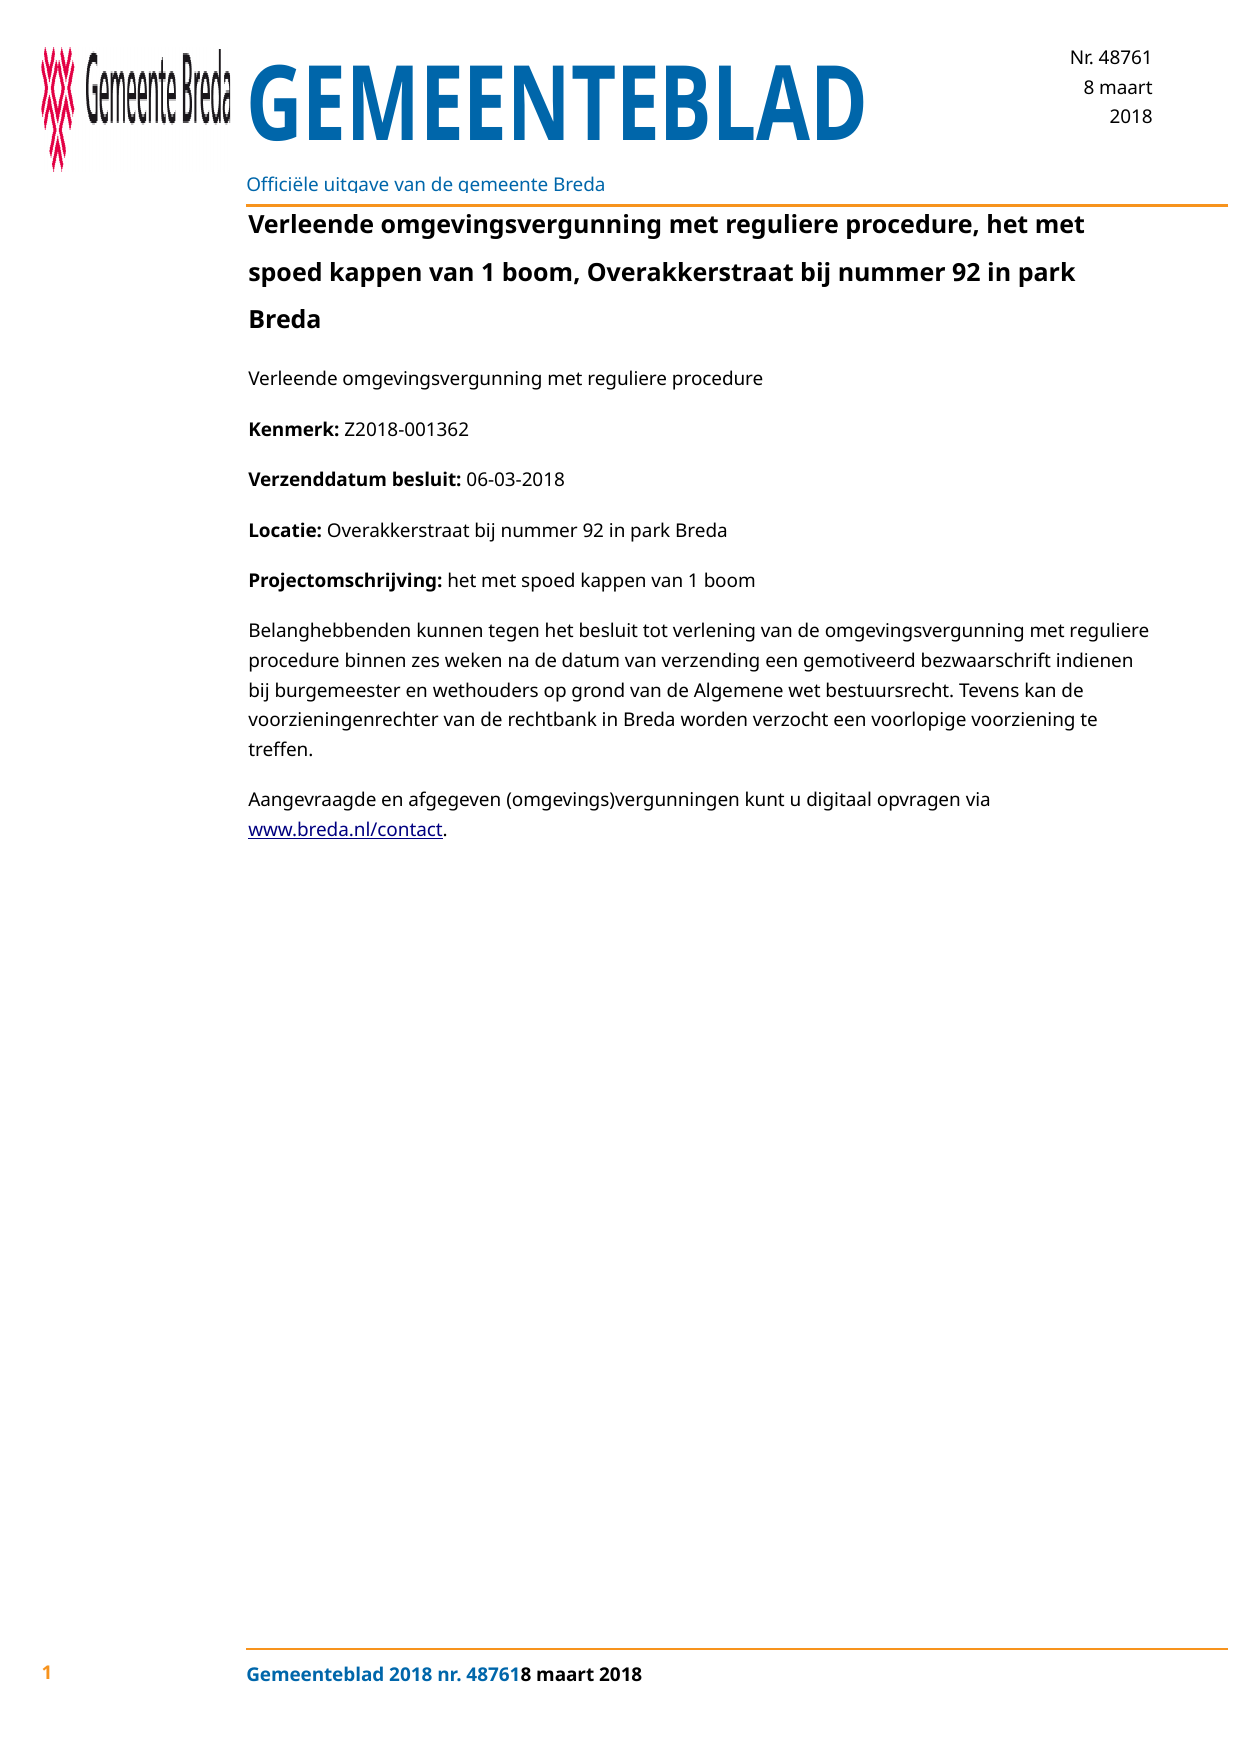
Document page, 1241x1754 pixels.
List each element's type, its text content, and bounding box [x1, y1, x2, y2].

text Verleende omgevingsvergunning met reguliere procedure, het met spoed kappen van 1 boom, Overakkerstraat bij nummer 92 in park Breda [248, 207, 1152, 336]
text Projectomschrijving: het met spoed kappen van 1 boom [248, 567, 1152, 593]
text Verzenddatum besluit: 06-03-2018 [248, 466, 1152, 492]
picture [41, 47, 231, 172]
text Locatie: Overakkerstraat bij nummer 92 in park Breda [248, 517, 1152, 542]
text Verleende omgevingsvergunning met reguliere procedure [248, 366, 1152, 391]
text Belanghebbenden kunnen tegen het besluit tot verlening van de omgevingsvergunning met reguliere procedure binnen zes weken na de datum van verzending een gemotiveerd bezwaarschrift indienen bij burgemeester en wethouders op grond van de Algemene wet bestuursrecht. Tevens kan de voorzieningenrechter van de rechtbank in Breda worden verzocht een voorlopige voorziening te treffen. [248, 618, 1152, 762]
text Kenmerk: Z2018-001362 [248, 416, 1152, 442]
text Aangevraagde en afgegeven (omgevings)vergunningen kunt u digitaal opvragen via www.breda.nl/contact. [248, 786, 1152, 842]
